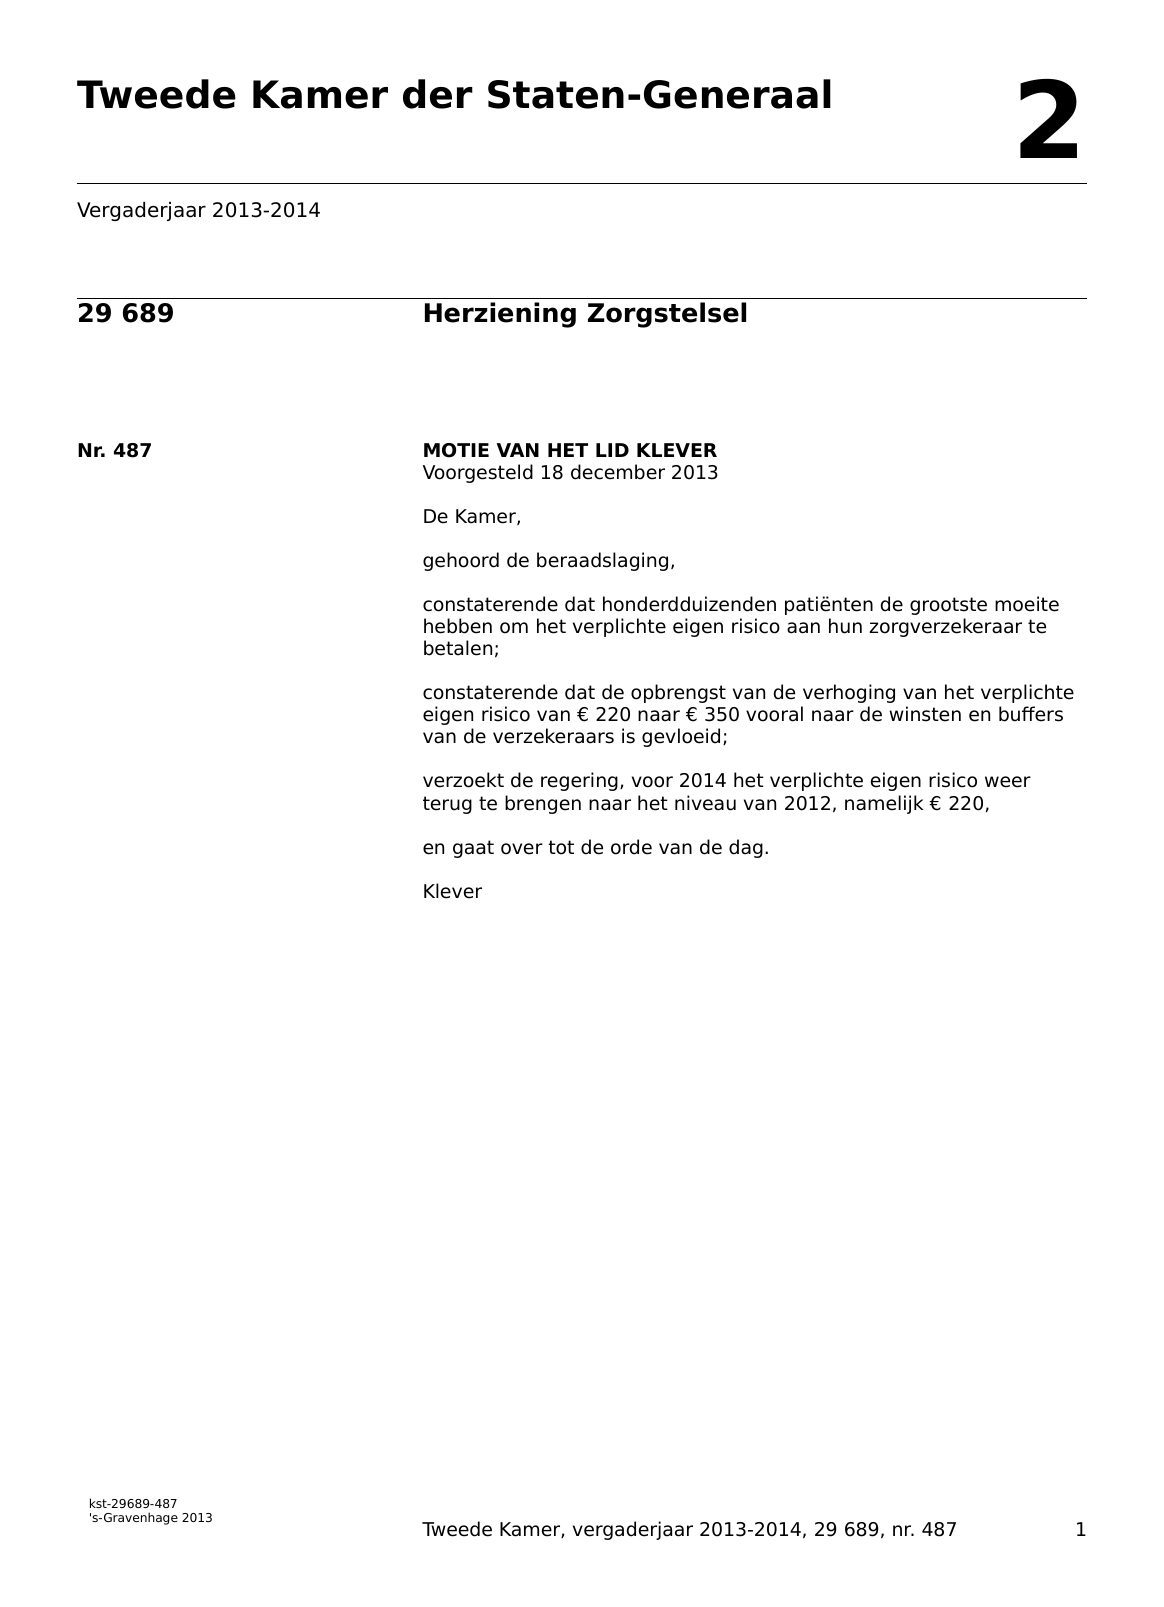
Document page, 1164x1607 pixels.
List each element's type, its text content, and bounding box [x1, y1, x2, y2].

subtitle Nr. 487 MOTIE VAN HET LID KLEVER [77, 440, 1087, 462]
text De Kamer, [422, 506, 1087, 528]
table_cell Vergaderjaar 2013-2014 [77, 184, 1087, 298]
text en gaat over tot de orde van de dag. [422, 837, 1087, 858]
text verzoekt de regering, voor 2014 het verplichte eigen risico weer terug te brengen naar het niveau van 2012, namelijk € 220, [422, 770, 1087, 814]
text Voorgesteld 18 december 2013 [422, 462, 1087, 484]
text constaterende dat de opbrengst van de verhoging van het verplichte eigen risico van € 220 naar € 350 vooral naar de winsten en buffers van de verzekeraars is gevloeid; [422, 682, 1087, 748]
table_header 2 [886, 59, 1087, 183]
text Klever [422, 881, 1087, 903]
subtitle 29 689 Herziening Zorgstelsel [77, 299, 1087, 329]
text gehoord de beraadslaging, [422, 550, 1087, 572]
text kst-29689-487 [88, 1497, 323, 1511]
text constaterende dat honderdduizenden patiënten de grootste moeite hebben om het verplichte eigen risico aan hun zorgverzekeraar te betalen; [422, 594, 1087, 660]
text 's-Gravenhage 2013 [88, 1511, 323, 1525]
table_header Tweede Kamer der Staten-Generaal [77, 59, 886, 183]
